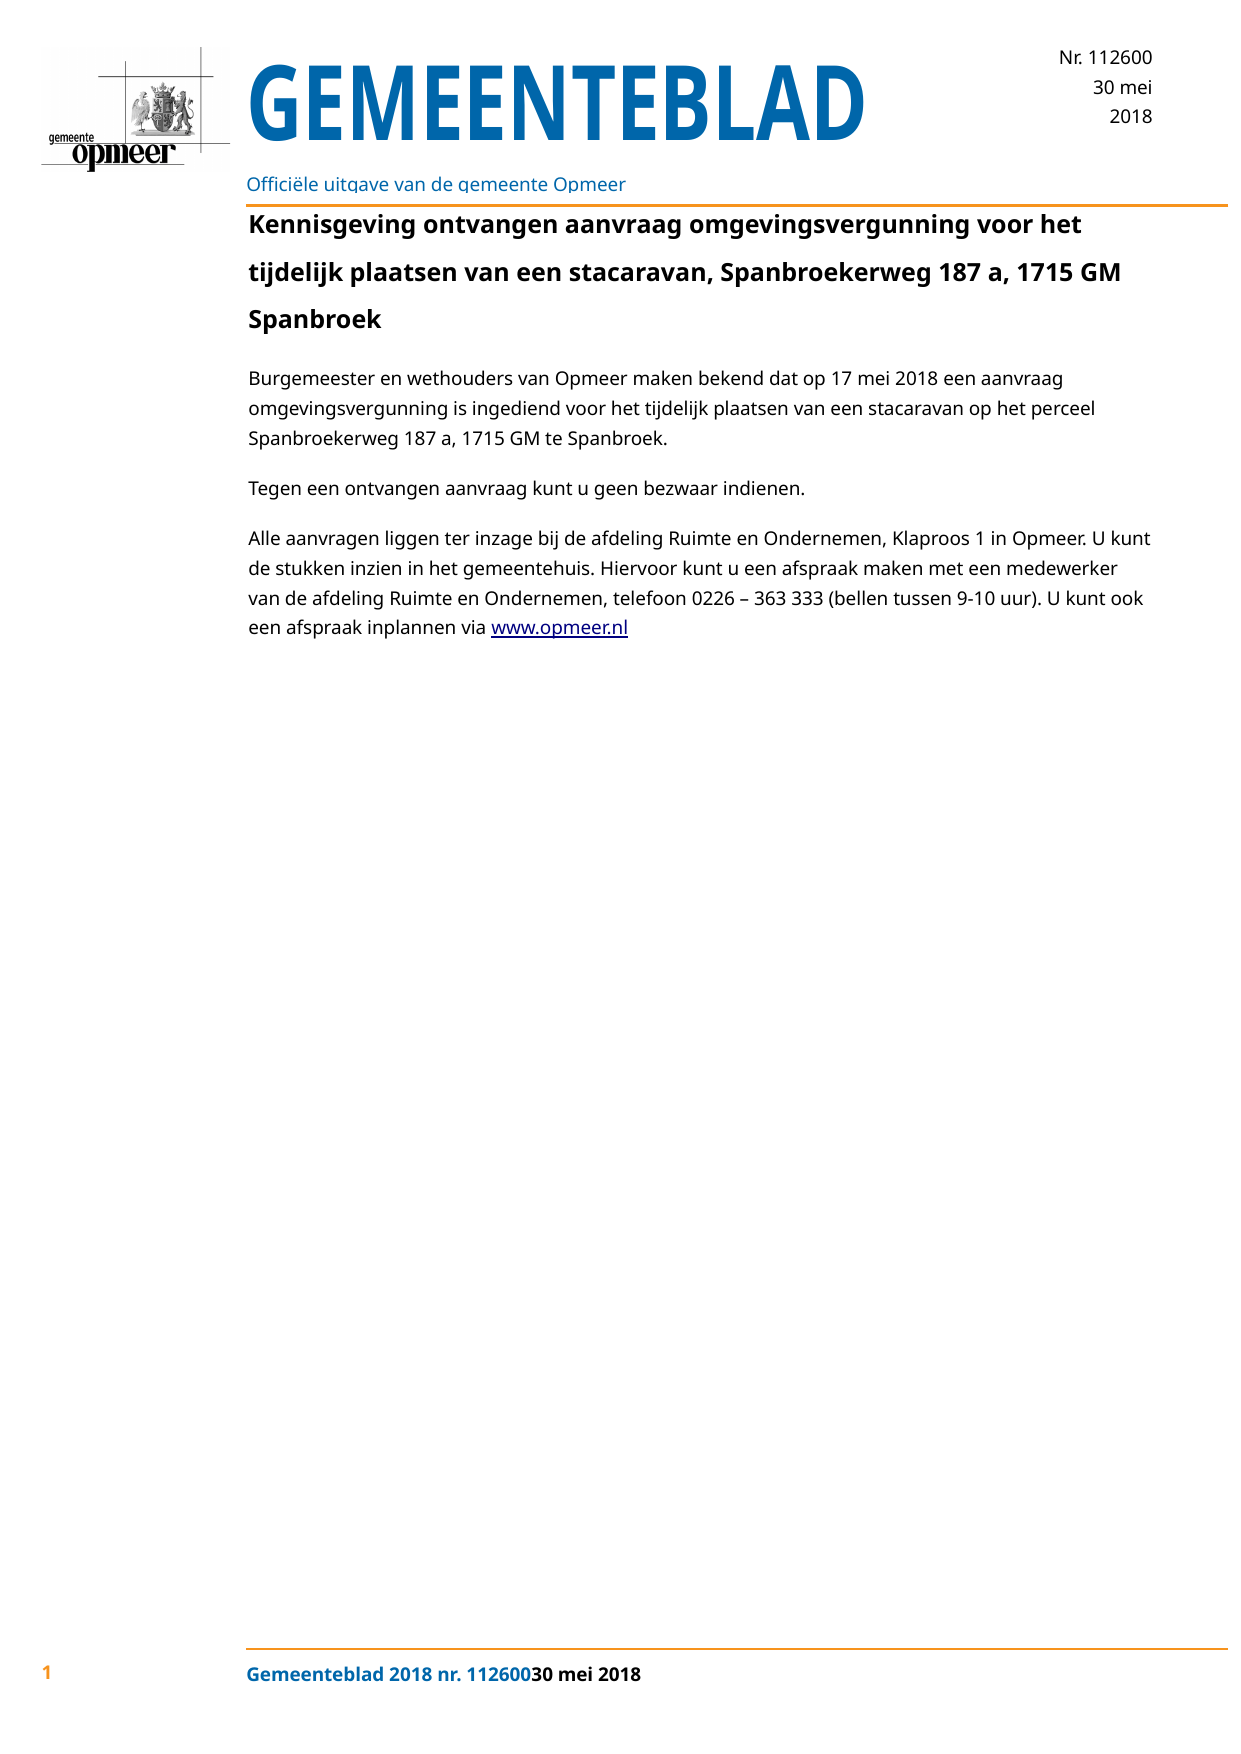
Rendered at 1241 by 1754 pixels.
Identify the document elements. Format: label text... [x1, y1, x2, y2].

text Kennisgeving ontvangen aanvraag omgevingsvergunning voor het tijdelijk plaatsen van een stacaravan, Spanbroekerweg 187 a, 1715 GM Spanbroek [248, 207, 1152, 336]
picture [41, 47, 231, 172]
text Burgemeester en wethouders van Opmeer maken bekend dat op 17 mei 2018 een aanvraag omgevingsvergunning is ingediend voor het tijdelijk plaatsen van een stacaravan op het perceel Spanbroekerweg 187 a, 1715 GM te Spanbroek. [248, 366, 1152, 450]
text Tegen een ontvangen aanvraag kunt u geen bezwaar indienen. [248, 475, 1152, 501]
text Alle aanvragen liggen ter inzage bij de afdeling Ruimte en Ondernemen, Klaproos 1 in Opmeer. U kunt de stukken inzien in het gemeentehuis. Hiervoor kunt u een afspraak maken met een medewerker van de afdeling Ruimte en Ondernemen, telefoon 0226 – 363 333 (bellen tussen 9-10 uur). U kunt ook een afspraak inplannen via www.opmeer.nl [248, 526, 1152, 640]
